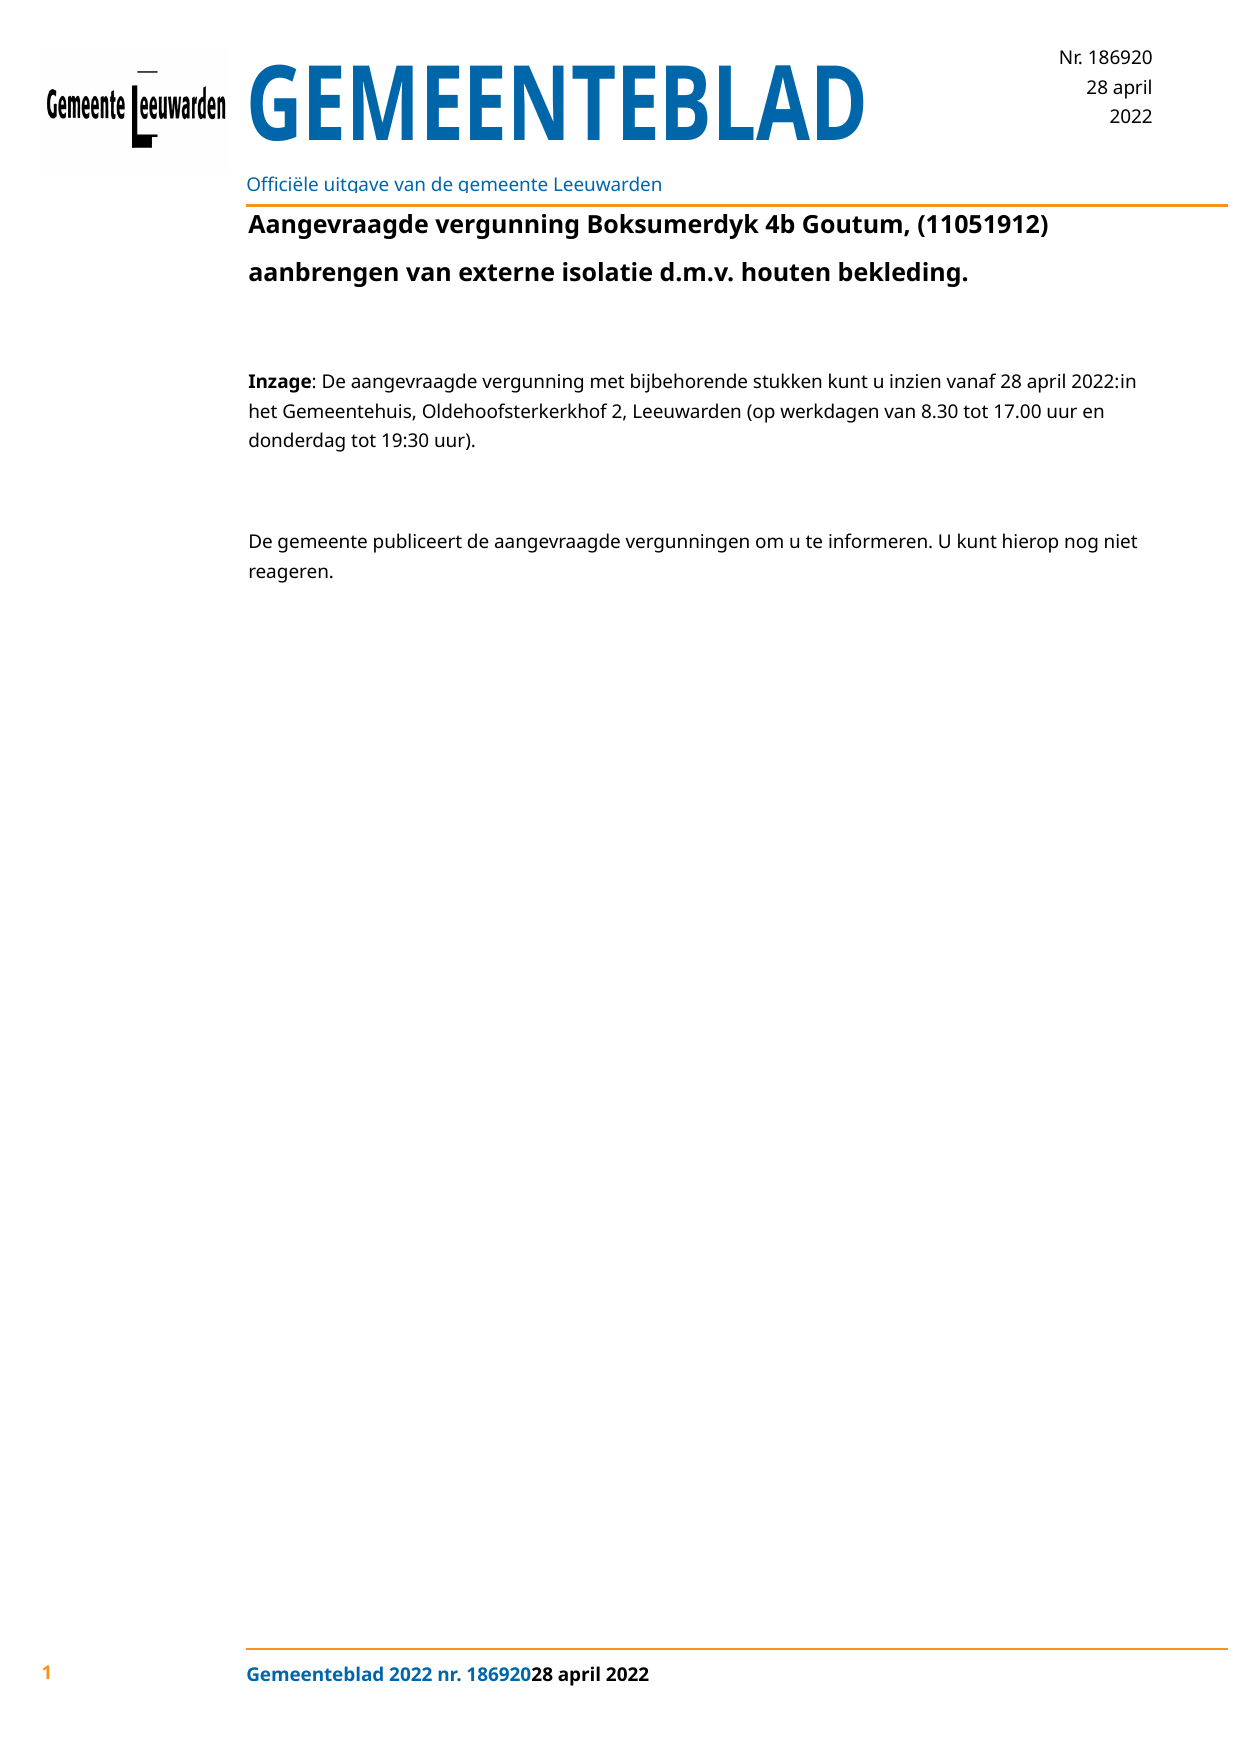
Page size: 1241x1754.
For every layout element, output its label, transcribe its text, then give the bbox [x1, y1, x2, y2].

picture [41, 47, 231, 172]
text De gemeente publiceert de aangevraagde vergunningen om u te informeren. U kunt hierop nog niet reageren. [248, 528, 1152, 584]
text Inzage: De aangevraagde vergunning met bijbehorende stukken kunt u inzien vanaf 28 april 2022:in het Gemeentehuis, Oldehoofsterkerkhof 2, Leeuwarden (op werkdagen van 8.30 tot 17.00 uur en donderdag tot 19:30 uur). [248, 368, 1152, 453]
text Aangevraagde vergunning Boksumerdyk 4b Goutum, (11051912) aanbrengen van externe isolatie d.m.v. houten bekleding. [248, 207, 1152, 288]
